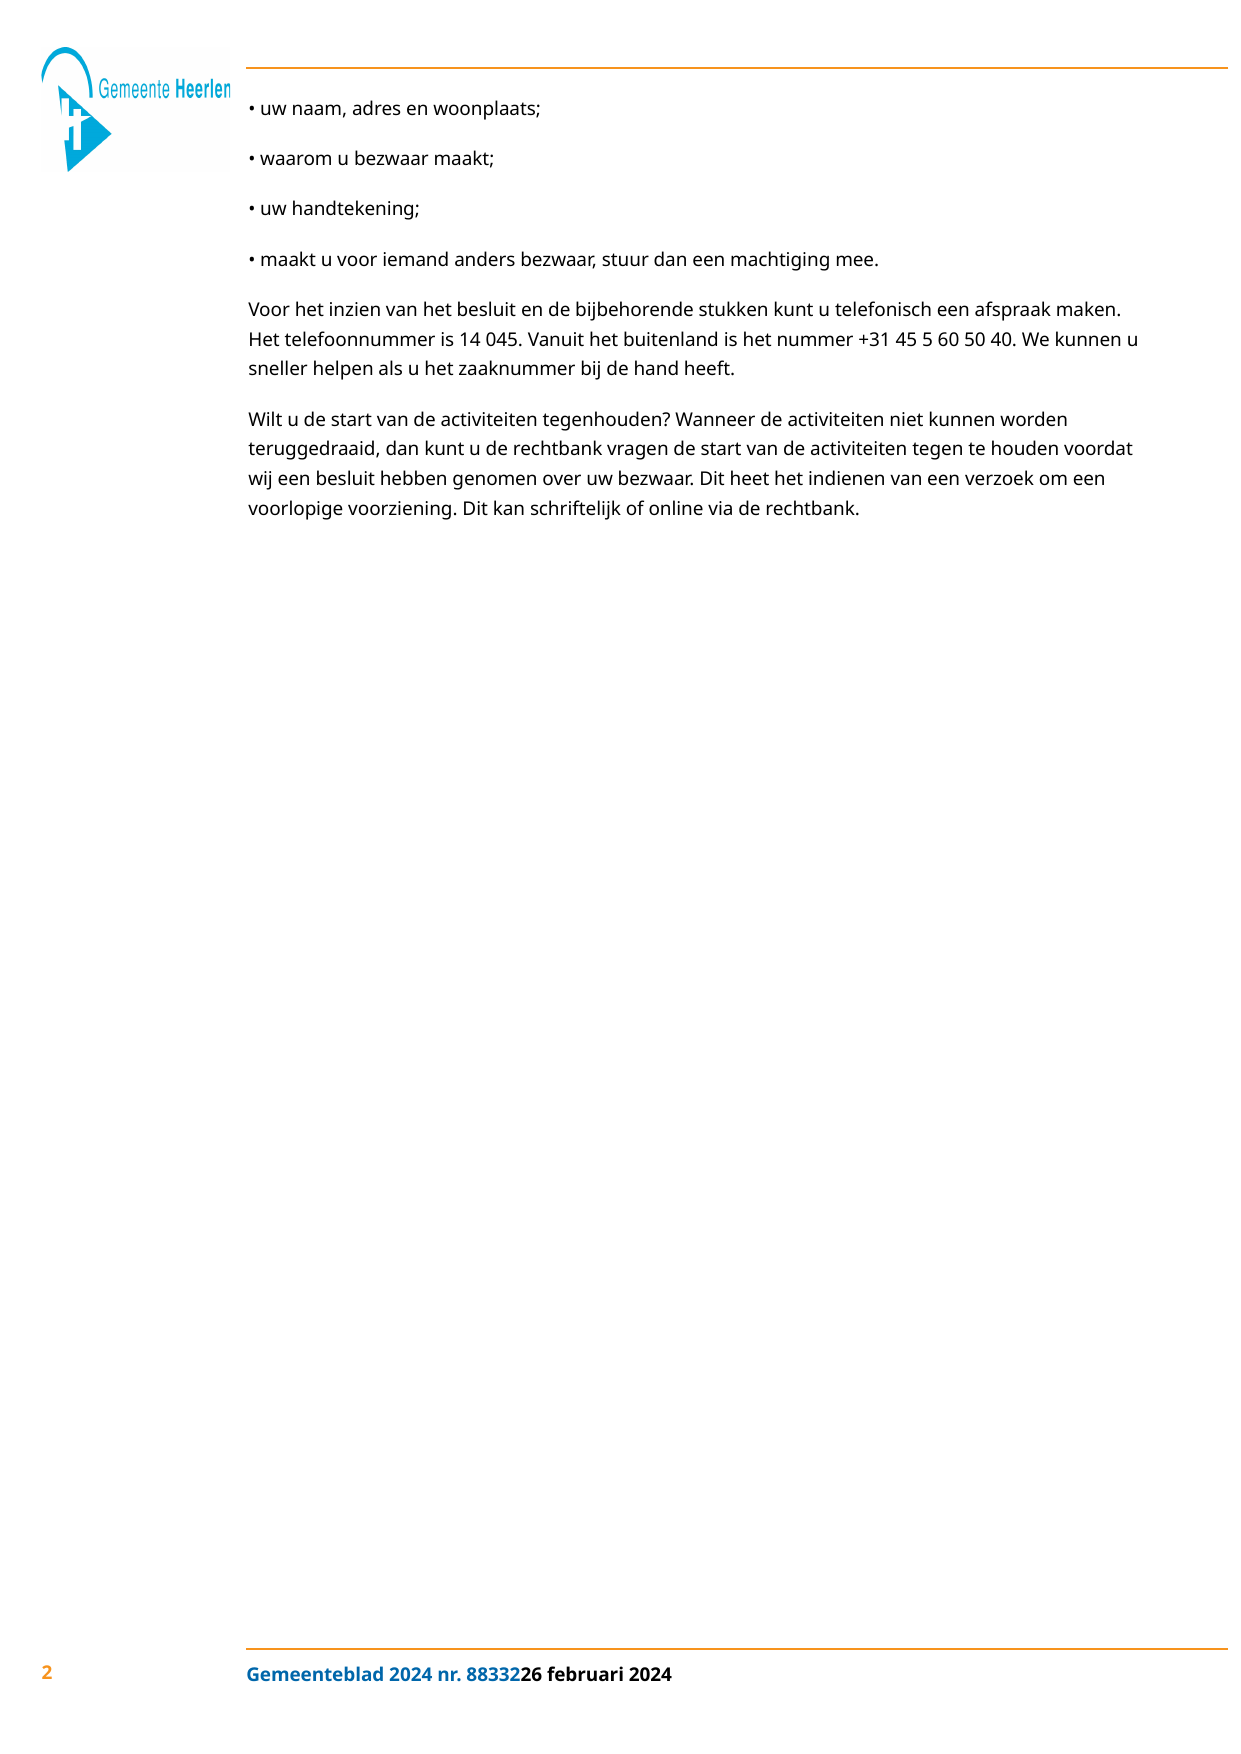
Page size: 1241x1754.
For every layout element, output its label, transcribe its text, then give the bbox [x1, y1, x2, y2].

picture [41, 47, 231, 172]
picture [41, 47, 59, 70]
text Voor het inzien van het besluit en de bijbehorende stukken kunt u telefonisch een afspraak maken. Het telefoonnummer is 14 045. Vanuit het buitenland is het nummer +31 45 5 60 50 40. We kunnen u sneller helpen als u het zaaknummer bij de hand heeft. [248, 296, 1152, 381]
text • uw handtekening; [248, 196, 1152, 221]
text Wilt u de start van de activiteiten tegenhouden? Wanneer de activiteiten niet kunnen worden teruggedraaid, dan kunt u de rechtbank vragen de start van de activiteiten tegen te houden voordat wij een besluit hebben genomen over uw bezwaar. Dit heet het indienen van een verzoek om een voorlopige voorziening. Dit kan schriftelijk of online via de rechtbank. [248, 406, 1152, 521]
text • maakt u voor iemand anders bezwaar, stuur dan een machtiging mee. [248, 246, 1152, 272]
text • uw naam, adres en woonplaats; [248, 95, 1152, 121]
text • waarom u bezwaar maakt; [248, 145, 1152, 171]
